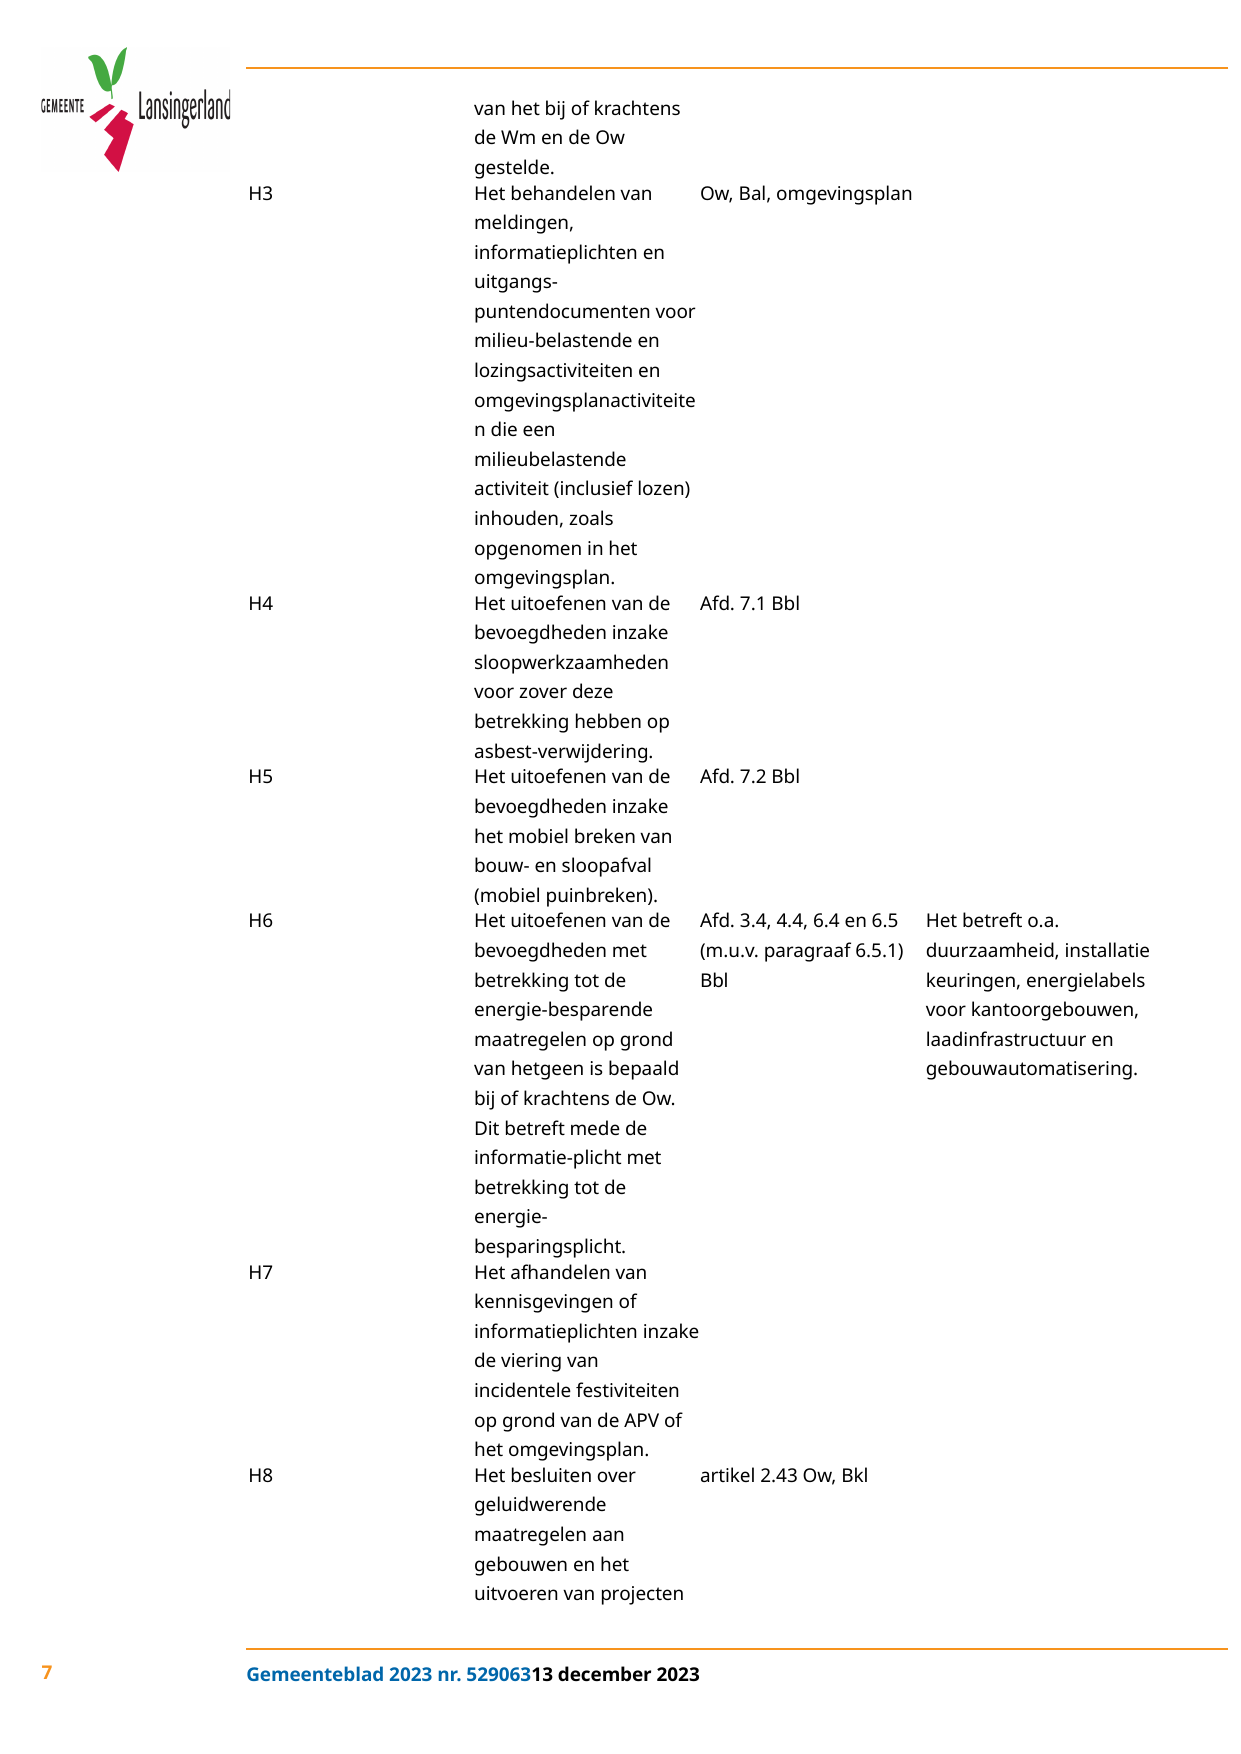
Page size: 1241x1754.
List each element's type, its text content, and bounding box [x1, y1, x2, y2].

table_cell H6 [248, 908, 474, 1259]
table_cell [926, 590, 1152, 764]
table_cell H4 [248, 590, 474, 764]
table_cell [926, 764, 1152, 908]
table_cell Ow, Bal, omgevings­plan [700, 180, 926, 590]
table_cell [926, 180, 1152, 590]
table_cell Het uitoefenen van de bevoegdheden inzake sloopwerkzaamheden voor zover deze betrekking hebben op asbest-verwijdering. [474, 590, 700, 764]
table_cell van het bij of krachtens de Wm en de Ow gestelde. [474, 95, 700, 180]
table_cell H5 [248, 764, 474, 908]
picture [41, 47, 231, 172]
table_cell artikel 2.43 Ow, Bkl [700, 1462, 926, 1606]
table_cell Het uitoefenen van de bevoegdheden inzake het mobiel breken van bouw- en sloopafval (mobiel puinbreken). [474, 764, 700, 908]
table_cell Afd. 7.2 Bbl [700, 764, 926, 908]
table_cell H3 [248, 180, 474, 590]
table_cell H7 [248, 1259, 474, 1462]
table_cell [700, 1259, 926, 1462]
table_cell Het afhandelen van kennisgevingen of informatieplichten inzake de viering van incidentele festiviteiten op grond van de APV of het omgevingsplan. [474, 1259, 700, 1462]
table_cell Het uitoefenen van de bevoegdheden met betrekking tot de energie-besparende maatregelen op grond van hetgeen is bepaald bij of krachtens de Ow. Dit betreft mede de informatie-plicht met betrekking tot de energie-besparingsplicht. [474, 908, 700, 1259]
table_cell [926, 1462, 1152, 1606]
table_cell [248, 95, 474, 180]
table_cell Afd. 3.4, 4.4, 6.4 en 6.5 (m.u.v. paragraaf 6.5.1) Bbl [700, 908, 926, 1259]
table_cell Het betreft o.a. duurzaamheid, installatie keuringen, energielabels voor kantoorgebouwen, laadinfrastructuur en gebouwautomatisering. [926, 908, 1152, 1259]
table_cell Afd. 7.1 Bbl [700, 590, 926, 764]
table_cell [926, 95, 1152, 180]
table_cell Het behandelen van meldingen, informatieplichten en uitgangs-puntendocumenten voor milieu-belastende en lozingsactiviteiten en omgevingsplanactiviteiten die een milieubelastende activiteit (inclusief lozen) inhouden, zoals opgenomen in het omgevingsplan. [474, 180, 700, 590]
table_cell H8 [248, 1462, 474, 1606]
table_cell Het besluiten over geluidwerende maatregelen aan gebouwen en het uitvoeren van projecten [474, 1462, 700, 1606]
table_cell [700, 95, 926, 180]
table_cell [926, 1259, 1152, 1462]
